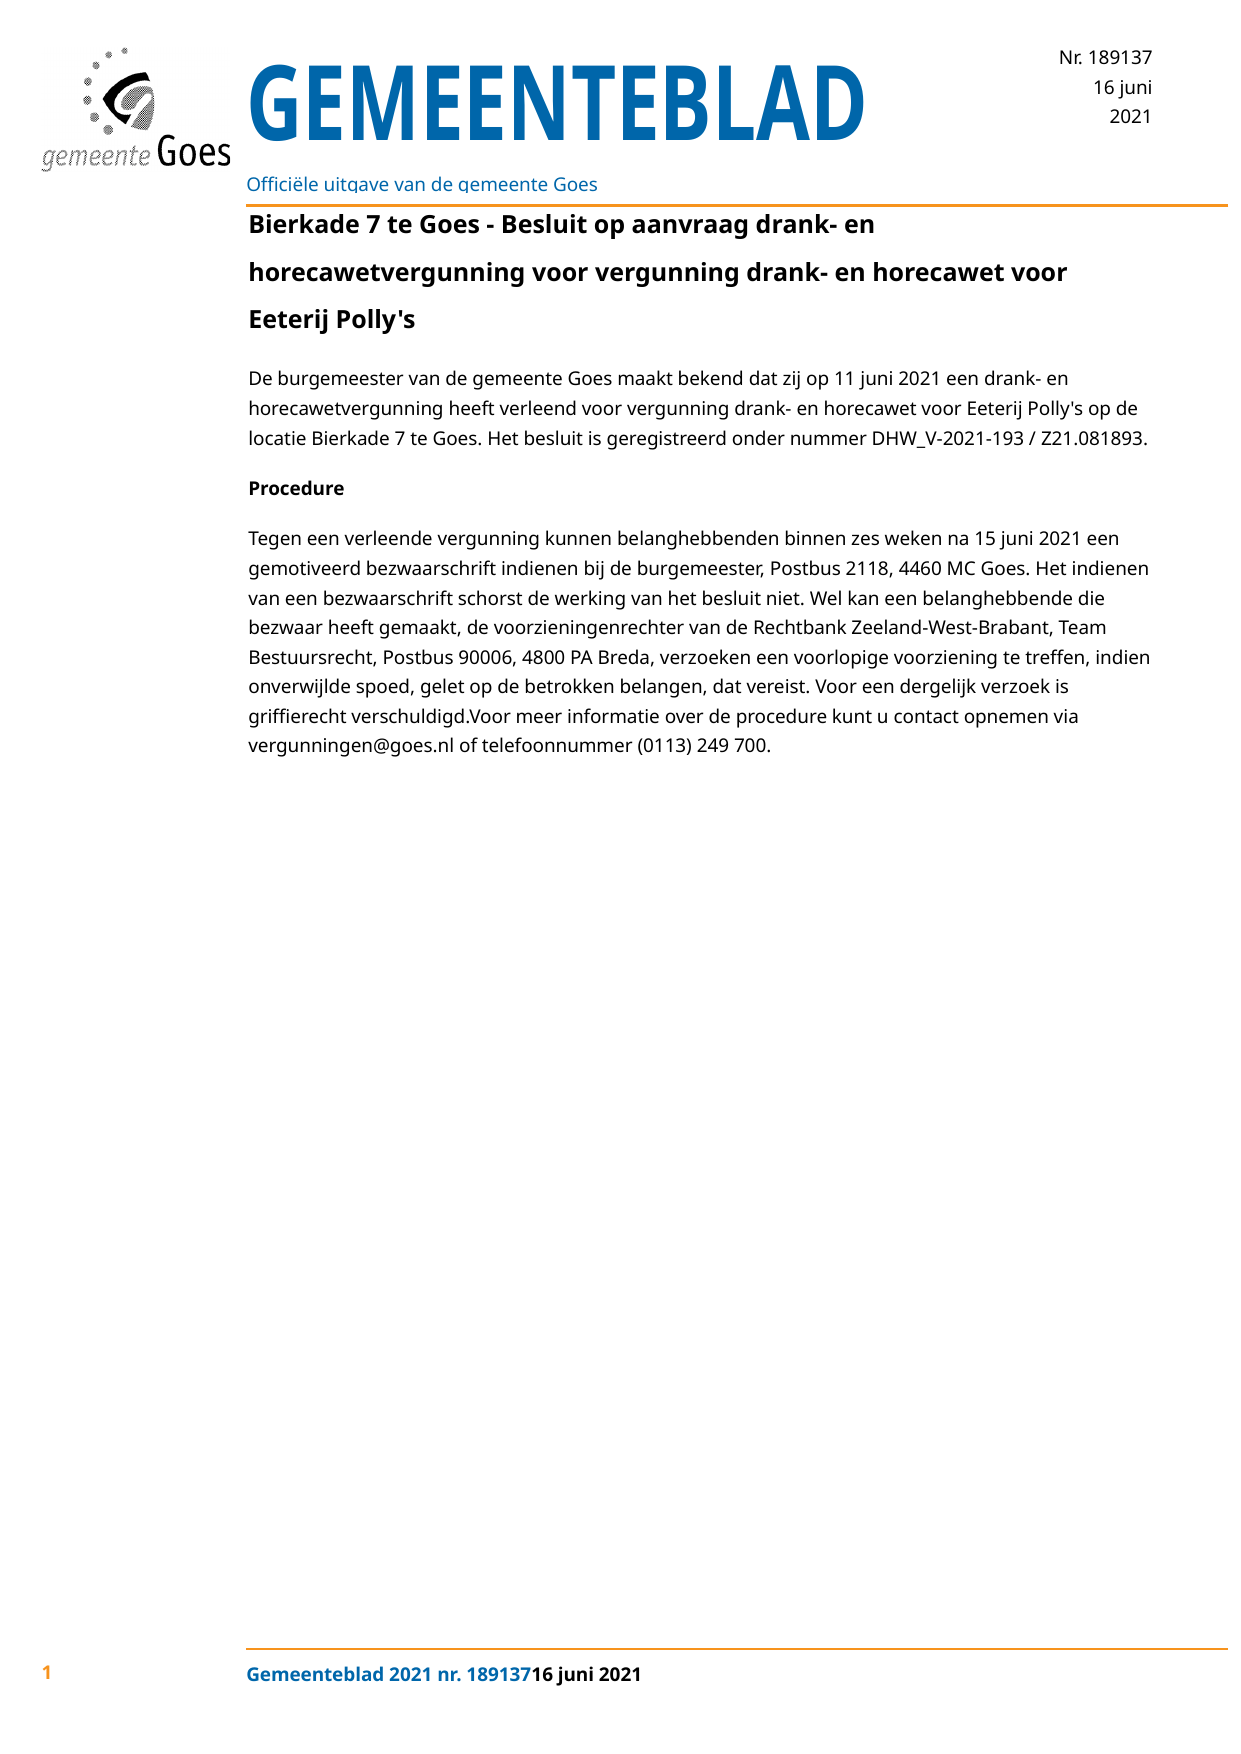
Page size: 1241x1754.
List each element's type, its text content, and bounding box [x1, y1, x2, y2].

text Bierkade 7 te Goes - Besluit op aanvraag drank- en horecawetvergunning voor vergunning drank- en horecawet voor Eeterij Polly's [248, 207, 1152, 336]
text Procedure [248, 475, 1152, 501]
picture [41, 47, 231, 172]
text Tegen een verleende vergunning kunnen belanghebbenden binnen zes weken na 15 juni 2021 een gemotiveerd bezwaarschrift indienen bij de burgemeester, Postbus 2118, 4460 MC Goes. Het indienen van een bezwaarschrift schorst de werking van het besluit niet. Wel kan een belanghebbende die bezwaar heeft gemaakt, de voorzieningenrechter van de Rechtbank Zeeland-West-Brabant, Team Bestuursrecht, Postbus 90006, 4800 PA Breda, verzoeken een voorlopige voorziening te treffen, indien onverwijlde spoed, gelet op de betrokken belangen, dat vereist. Voor een dergelijk verzoek is griffierecht verschuldigd.Voor meer informatie over de procedure kunt u contact opnemen via vergunningen@goes.nl of telefoonnummer (0113) 249 700. [248, 526, 1152, 758]
text De burgemeester van de gemeente Goes maakt bekend dat zij op 11 juni 2021 een drank- en horecawetvergunning heeft verleend voor vergunning drank- en horecawet voor Eeterij Polly's op de locatie Bierkade 7 te Goes. Het besluit is geregistreerd onder nummer DHW_V-2021-193 / Z21.081893. [248, 366, 1152, 450]
